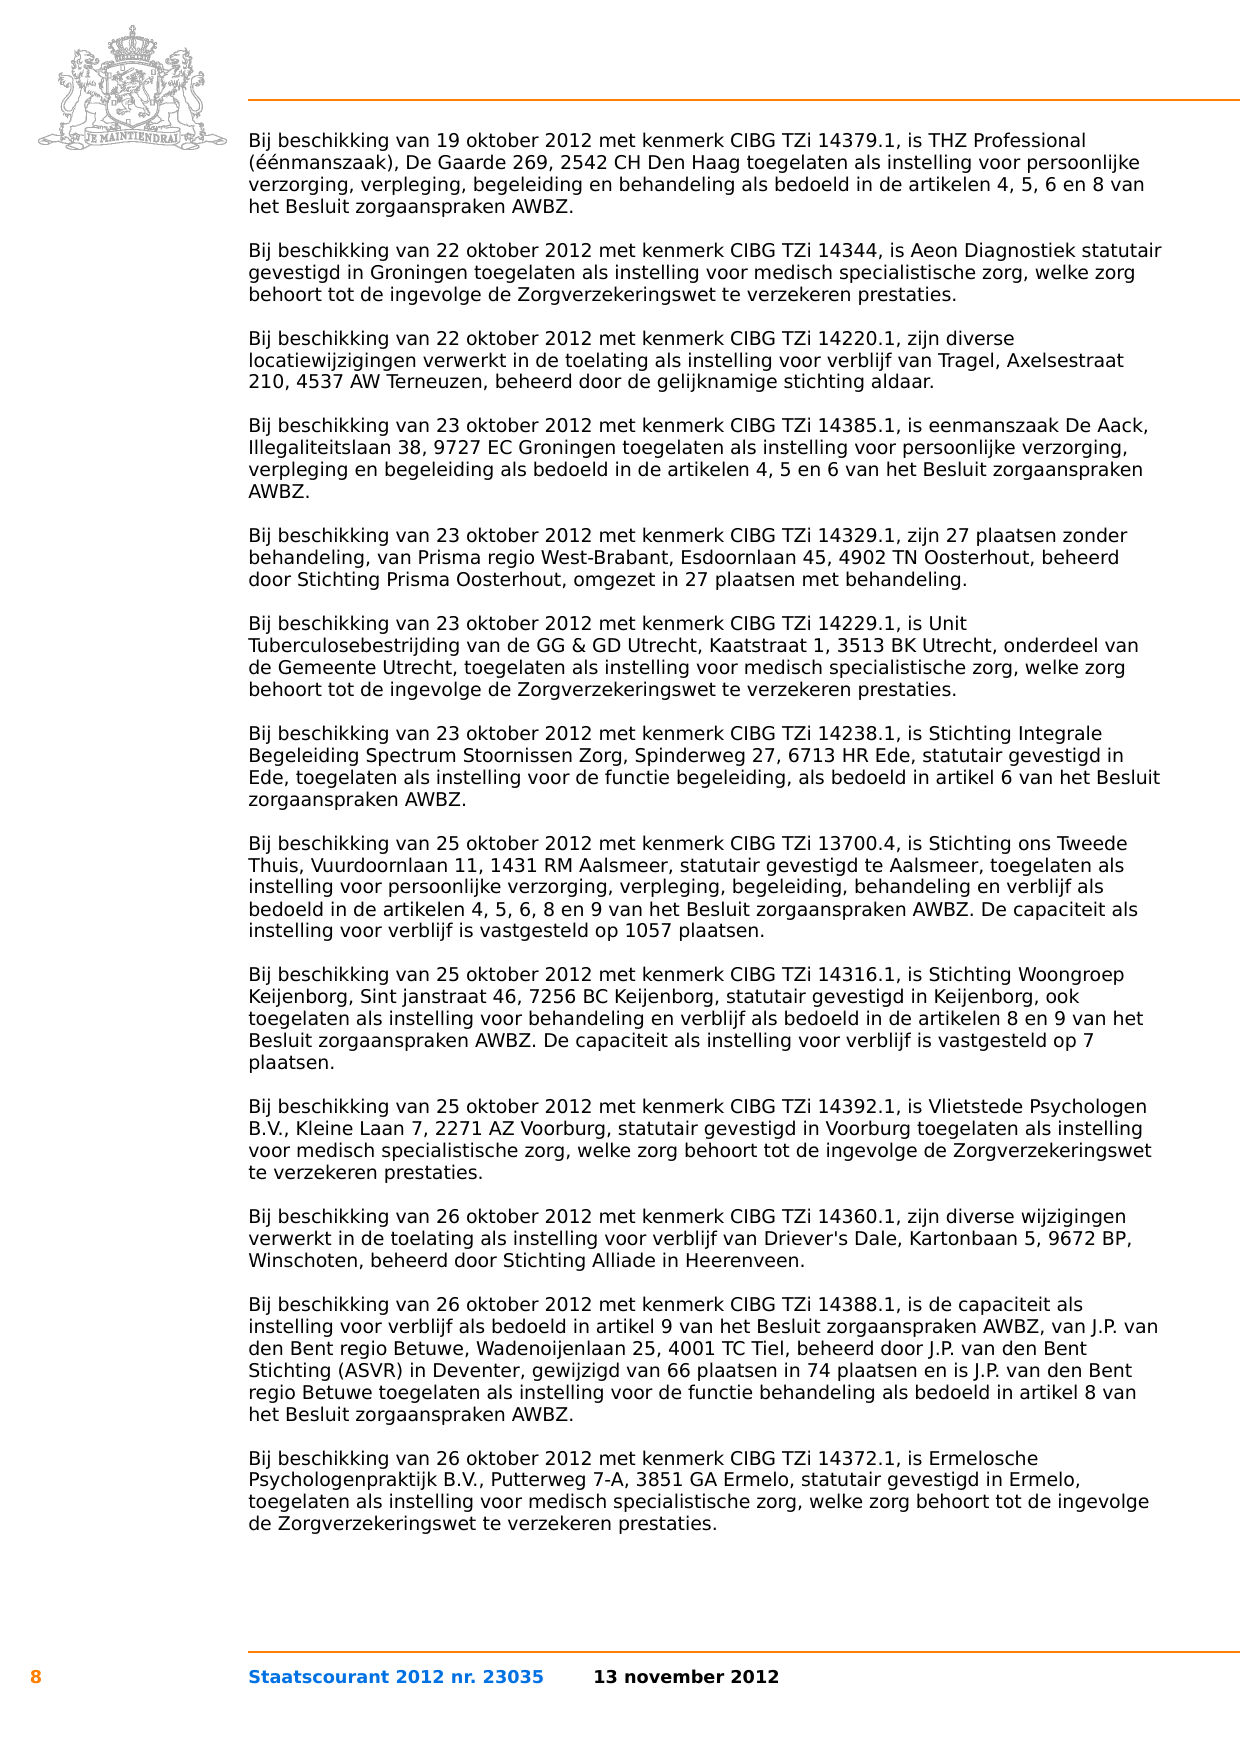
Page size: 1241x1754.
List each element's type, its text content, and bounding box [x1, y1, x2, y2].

text Bij beschikking van 26 oktober 2012 met kenmerk CIBG TZi 14372.1, is Ermelosche Psychologenpraktijk B.V., Putterweg 7-A, 3851 GA Ermelo, statutair gevestigd in Ermelo, toegelaten als instelling voor medisch specialistische zorg, welke zorg behoort tot de ingevolge de Zorgverzekeringswet te verzekeren prestaties. [248, 1447, 1163, 1535]
text Bij beschikking van 23 oktober 2012 met kenmerk CIBG TZi 14329.1, zijn 27 plaatsen zonder behandeling, van Prisma regio West-Brabant, Esdoornlaan 45, 4902 TN Oosterhout, beheerd door Stichting Prisma Oosterhout, omgezet in 27 plaatsen met behandeling. [248, 525, 1163, 591]
text Bij beschikking van 22 oktober 2012 met kenmerk CIBG TZi 14220.1, zijn diverse locatiewijzigingen verwerkt in de toelating als instelling voor verblijf van Tragel, Axelsestraat 210, 4537 AW Terneuzen, beheerd door de gelijknamige stichting aldaar. [248, 327, 1163, 393]
text Bij beschikking van 22 oktober 2012 met kenmerk CIBG TZi 14344, is Aeon Diagnostiek statutair gevestigd in Groningen toegelaten als instelling voor medisch specialistische zorg, welke zorg behoort tot de ingevolge de Zorgverzekeringswet te verzekeren prestaties. [248, 240, 1163, 306]
text Bij beschikking van 25 oktober 2012 met kenmerk CIBG TZi 14392.1, is Vlietstede Psychologen B.V., Kleine Laan 7, 2271 AZ Voorburg, statutair gevestigd in Voorburg toegelaten als instelling voor medisch specialistische zorg, welke zorg behoort tot de ingevolge de Zorgverzekeringswet te verzekeren prestaties. [248, 1096, 1163, 1184]
text Bij beschikking van 23 oktober 2012 met kenmerk CIBG TZi 14229.1, is Unit Tuberculosebestrijding van de GG & GD Utrecht, Kaatstraat 1, 3513 BK Utrecht, onderdeel van de Gemeente Utrecht, toegelaten als instelling voor medisch specialistische zorg, welke zorg behoort tot de ingevolge de Zorgverzekeringswet te verzekeren prestaties. [248, 613, 1163, 701]
picture [38, 25, 227, 150]
text Bij beschikking van 25 oktober 2012 met kenmerk CIBG TZi 14316.1, is Stichting Woongroep Keijenborg, Sint janstraat 46, 7256 BC Keijenborg, statutair gevestigd in Keijenborg, ook toegelaten als instelling voor behandeling en verblijf als bedoeld in de artikelen 8 en 9 van het Besluit zorgaanspraken AWBZ. De capaciteit als instelling voor verblijf is vastgesteld op 7 plaatsen. [248, 964, 1163, 1074]
text Bij beschikking van 19 oktober 2012 met kenmerk CIBG TZi 14379.1, is THZ Professional (éénmanszaak), De Gaarde 269, 2542 CH Den Haag toegelaten als instelling voor persoonlijke verzorging, verpleging, begeleiding en behandeling als bedoeld in de artikelen 4, 5, 6 en 8 van het Besluit zorgaanspraken AWBZ. [248, 130, 1163, 218]
text Bij beschikking van 23 oktober 2012 met kenmerk CIBG TZi 14238.1, is Stichting Integrale Begeleiding Spectrum Stoornissen Zorg, Spinderweg 27, 6713 HR Ede, statutair gevestigd in Ede, toegelaten als instelling voor de functie begeleiding, als bedoeld in artikel 6 van het Besluit zorgaanspraken AWBZ. [248, 723, 1163, 811]
text Bij beschikking van 25 oktober 2012 met kenmerk CIBG TZi 13700.4, is Stichting ons Tweede Thuis, Vuurdoornlaan 11, 1431 RM Aalsmeer, statutair gevestigd te Aalsmeer, toegelaten als instelling voor persoonlijke verzorging, verpleging, begeleiding, behandeling en verblijf als bedoeld in de artikelen 4, 5, 6, 8 en 9 van het Besluit zorgaanspraken AWBZ. De capaciteit als instelling voor verblijf is vastgesteld op 1057 plaatsen. [248, 832, 1163, 942]
text Bij beschikking van 23 oktober 2012 met kenmerk CIBG TZi 14385.1, is eenmanszaak De Aack, Illegaliteitslaan 38, 9727 EC Groningen toegelaten als instelling voor persoonlijke verzorging, verpleging en begeleiding als bedoeld in de artikelen 4, 5 en 6 van het Besluit zorgaanspraken AWBZ. [248, 415, 1163, 503]
text Bij beschikking van 26 oktober 2012 met kenmerk CIBG TZi 14360.1, zijn diverse wijzigingen verwerkt in de toelating als instelling voor verblijf van Driever's Dale, Kartonbaan 5, 9672 BP, Winschoten, beheerd door Stichting Alliade in Heerenveen. [248, 1206, 1163, 1272]
text Bij beschikking van 26 oktober 2012 met kenmerk CIBG TZi 14388.1, is de capaciteit als instelling voor verblijf als bedoeld in artikel 9 van het Besluit zorgaanspraken AWBZ, van J.P. van den Bent regio Betuwe, Wadenoijenlaan 25, 4001 TC Tiel, beheerd door J.P. van den Bent Stichting (ASVR) in Deventer, gewijzigd van 66 plaatsen in 74 plaatsen en is J.P. van den Bent regio Betuwe toegelaten als instelling voor de functie behandeling als bedoeld in artikel 8 van het Besluit zorgaanspraken AWBZ. [248, 1294, 1163, 1426]
